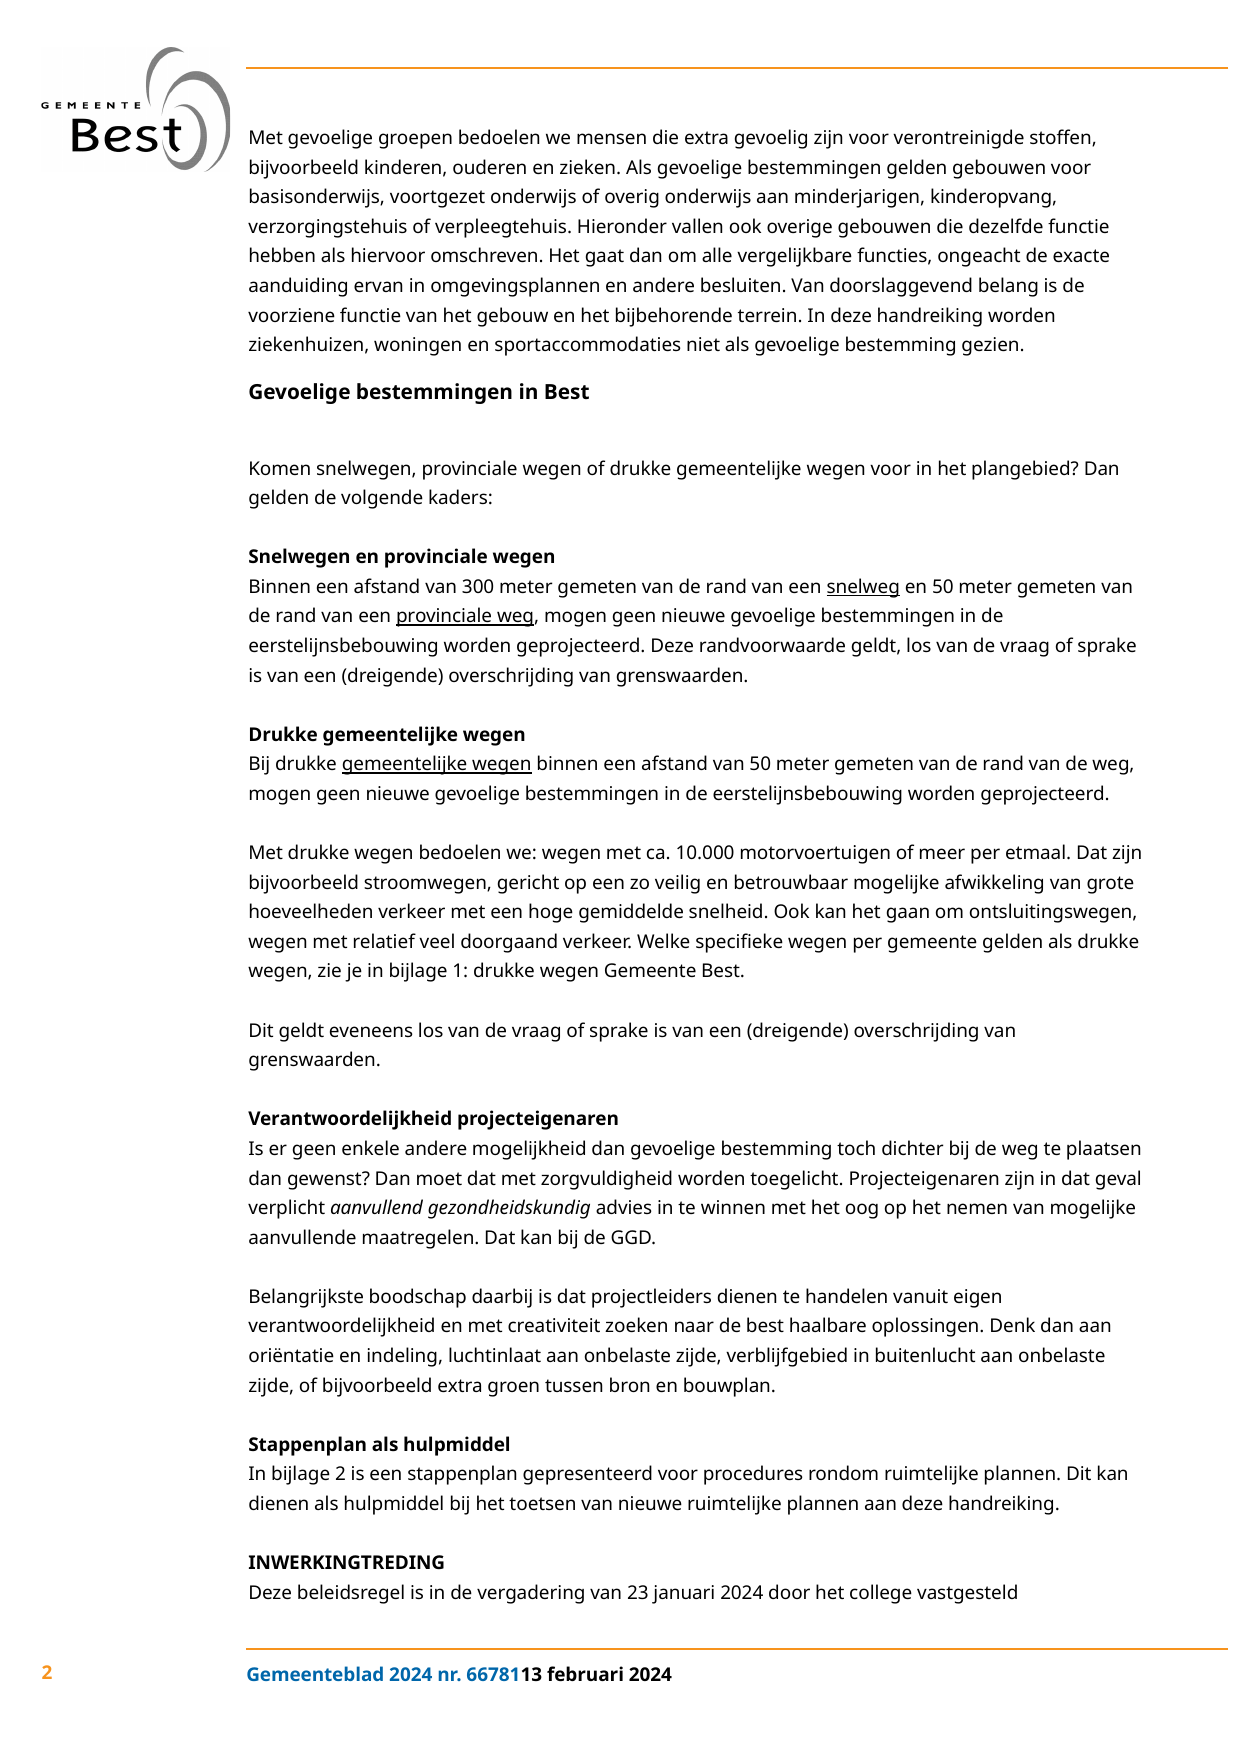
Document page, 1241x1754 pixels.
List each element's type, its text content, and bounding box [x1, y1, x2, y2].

text Binnen een afstand van 300 meter gemeten van de rand van een snelweg en 50 meter gemeten van de rand van een provinciale weg, mogen geen nieuwe gevoelige bestemmingen in de eerstelijnsbebouwing worden geprojecteerd. Deze randvoorwaarde geldt, los van de vraag of sprake is van een (dreigende) overschrijding van grenswaarden. [248, 573, 1152, 688]
text Is er geen enkele andere mogelijkheid dan gevoelige bestemming toch dichter bij de weg te plaatsen dan gewenst? Dan moet dat met zorgvuldigheid worden toegelicht. Projecteigenaren zijn in dat geval verplicht aanvullend gezondheidskundig advies in te winnen met het oog op het nemen van mogelijke aanvullende maatregelen. Dat kan bij de GGD. [248, 1135, 1152, 1250]
text Belangrijkste boodschap daarbij is dat projectleiders dienen te handelen vanuit eigen verantwoordelijkheid en met creativiteit zoeken naar de best haalbare oplossingen. Denk dan aan oriëntatie en indeling, luchtinlaat aan onbelaste zijde, verblijfgebied in buitenlucht aan onbelaste zijde, of bijvoorbeeld extra groen tussen bron en bouwplan. [248, 1283, 1152, 1398]
text Deze beleidsregel is in de vergadering van 23 januari 2024 door het college vastgesteld [248, 1579, 1152, 1605]
text Gevoelige bestemmingen in Best [248, 377, 1152, 406]
text Met drukke wegen bedoelen we: wegen met ca. 10.000 motorvoertuigen of meer per etmaal. Dat zijn bijvoorbeeld stroomwegen, gericht op een zo veilig en betrouwbaar mogelijke afwikkeling van grote hoeveelheden verkeer met een hoge gemiddelde snelheid. Ook kan het gaan om ontsluitingswegen, wegen met relatief veel doorgaand verkeer. Welke specifieke wegen per gemeente gelden als drukke wegen, zie je in bijlage 1: drukke wegen Gemeente Best. [248, 839, 1152, 983]
text Dit geldt eveneens los van de vraag of sprake is van een (dreigende) overschrijding van grenswaarden. [248, 1017, 1152, 1072]
picture [41, 47, 231, 172]
text Met gevoelige groepen bedoelen we mensen die extra gevoelig zijn voor verontreinigde stoffen, bijvoorbeeld kinderen, ouderen en zieken. Als gevoelige bestemmingen gelden gebouwen voor basisonderwijs, voortgezet onderwijs of overig onderwijs aan minderjarigen, kinderopvang, verzorgingstehuis of verpleegtehuis. Hieronder vallen ook overige gebouwen die dezelfde functie hebben als hiervoor omschreven. Het gaat dan om alle vergelijkbare functies, ongeacht de exacte aanduiding ervan in omgevingsplannen en andere besluiten. Van doorslaggevend belang is de voorziene functie van het gebouw en het bijbehorende terrein. In deze handreiking worden ziekenhuizen, woningen en sportaccommodaties niet als gevoelige bestemming gezien. [248, 124, 1152, 357]
text Komen snelwegen, provinciale wegen of drukke gemeentelijke wegen voor in het plangebied? Dan gelden de volgende kaders: [248, 455, 1152, 510]
text Snelwegen en provinciale wegen [248, 543, 1152, 569]
text In bijlage 2 is een stappenplan gepresenteerd voor procedures rondom ruimtelijke plannen. Dit kan dienen als hulpmiddel bij het toetsen van nieuwe ruimtelijke plannen aan deze handreiking. [248, 1461, 1152, 1516]
text Verantwoordelijkheid projecteigenaren [248, 1106, 1152, 1131]
text Bij drukke gemeentelijke wegen binnen een afstand van 50 meter gemeten van de rand van de weg, mogen geen nieuwe gevoelige bestemmingen in de eerstelijnsbebouwing worden geprojecteerd. [248, 751, 1152, 806]
text INWERKINGTREDING [248, 1549, 1152, 1575]
text Drukke gemeentelijke wegen [248, 721, 1152, 747]
text Stappenplan als hulpmiddel [248, 1431, 1152, 1457]
